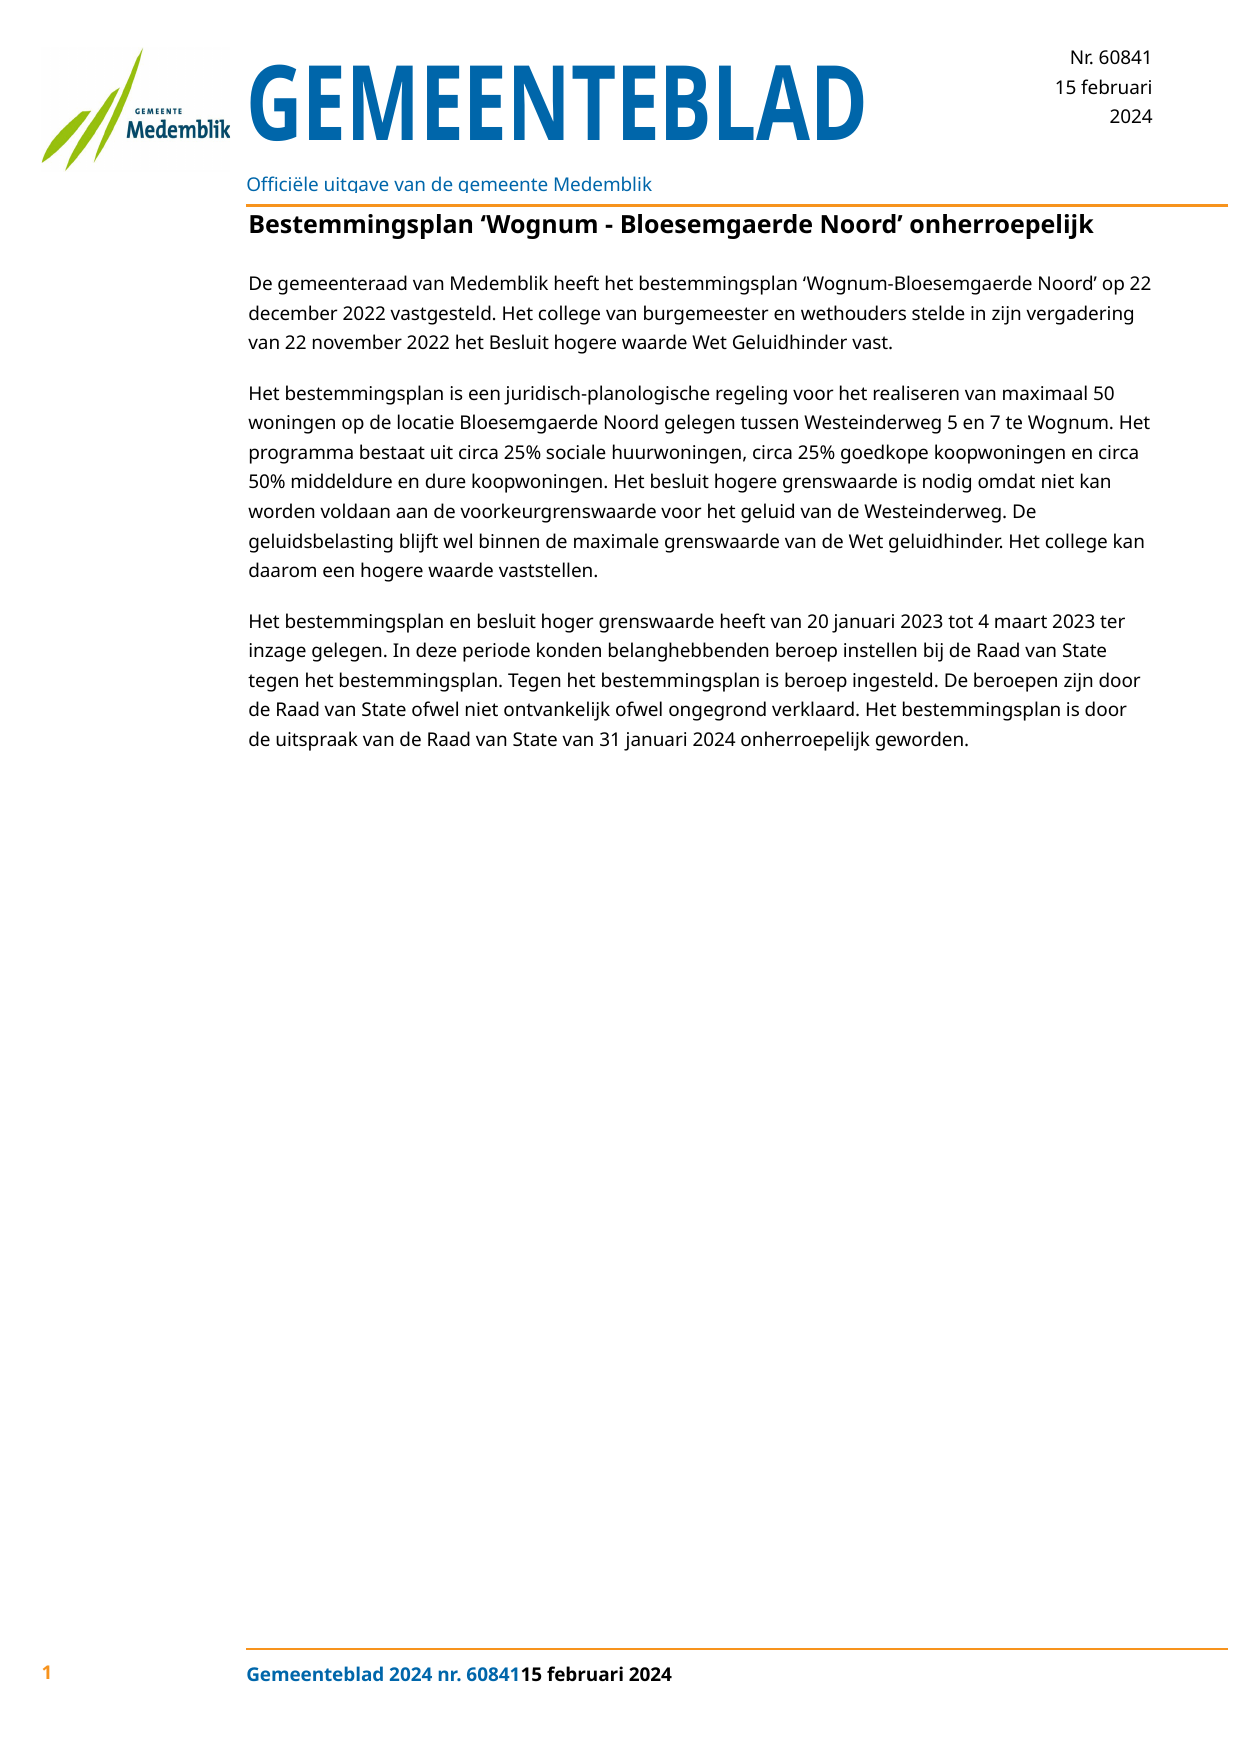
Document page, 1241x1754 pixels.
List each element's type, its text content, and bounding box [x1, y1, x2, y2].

text Het bestemmingsplan is een juridisch-planologische regeling voor het realiseren van maximaal 50 woningen op de locatie Bloesemgaerde Noord gelegen tussen Westeinderweg 5 en 7 te Wognum. Het programma bestaat uit circa 25% sociale huurwoningen, circa 25% goedkope koopwoningen en circa 50% middeldure en dure koopwoningen. Het besluit hogere grenswaarde is nodig omdat niet kan worden voldaan aan de voorkeurgrenswaarde voor het geluid van de Westeinderweg. De geluidsbelasting blijft wel binnen de maximale grenswaarde van de Wet geluidhinder. Het college kan daarom een hogere waarde vaststellen. [248, 380, 1152, 583]
text De gemeenteraad van Medemblik heeft het bestemmingsplan ‘Wognum-Bloesemgaerde Noord’ op 22 december 2022 vastgesteld. Het college van burgemeester en wethouders stelde in zijn vergadering van 22 november 2022 het Besluit hogere waarde Wet Geluidhinder vast. [248, 270, 1152, 355]
picture [41, 47, 231, 172]
text Het bestemmingsplan en besluit hoger grenswaarde heeft van 20 januari 2023 tot 4 maart 2023 ter inzage gelegen. In deze periode konden belanghebbenden beroep instellen bij de Raad van State tegen het bestemmingsplan. Tegen het bestemmingsplan is beroep ingesteld. De beroepen zijn door de Raad van State ofwel niet ontvankelijk ofwel ongegrond verklaard. Het bestemmingsplan is door de uitspraak van de Raad van State van 31 januari 2024 onherroepelijk geworden. [248, 608, 1152, 752]
text Bestemmingsplan ‘Wognum - Bloesemgaerde Noord’ onherroepelijk [248, 207, 1152, 241]
